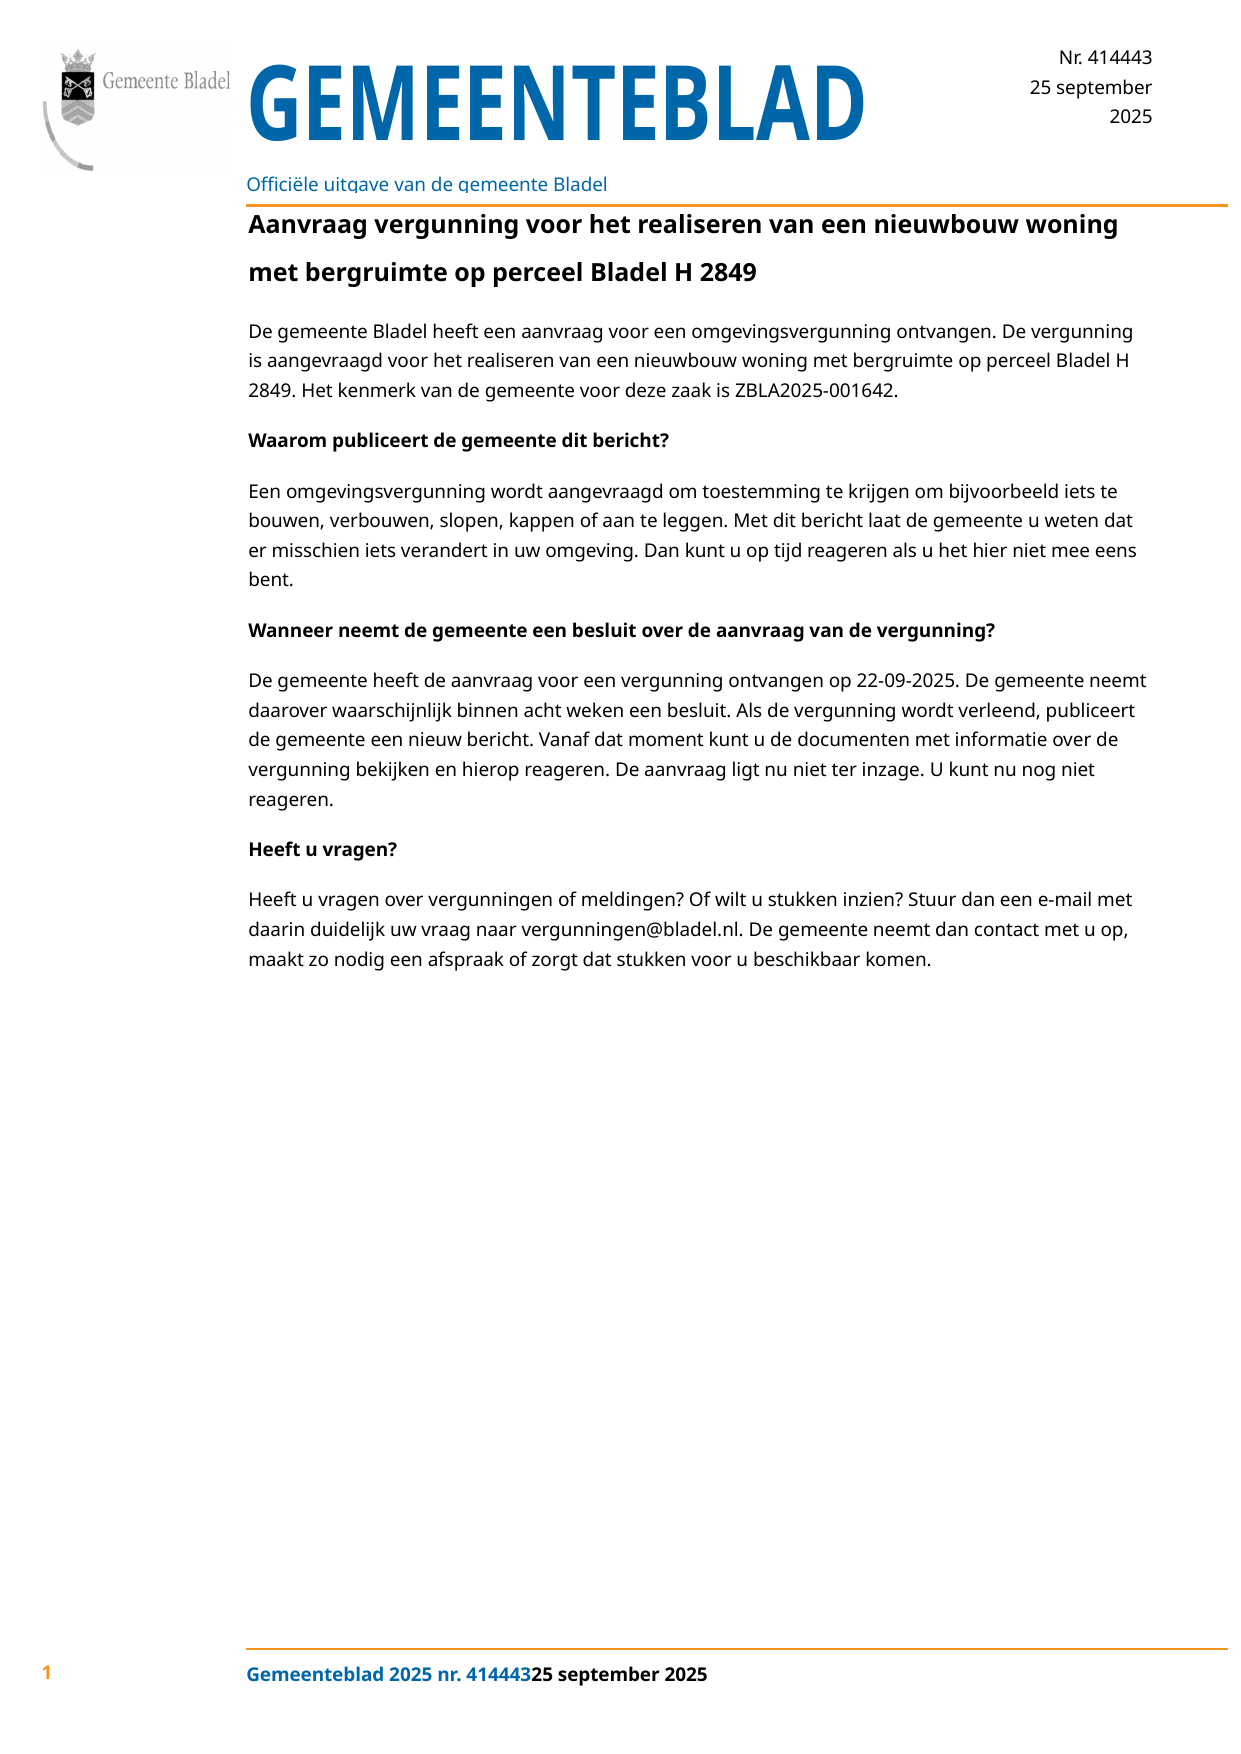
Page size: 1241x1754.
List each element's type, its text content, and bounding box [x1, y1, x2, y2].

text Heeft u vragen? [248, 836, 1152, 862]
picture [41, 47, 231, 172]
text De gemeente heeft de aanvraag voor een vergunning ontvangen op 22-09-2025. De gemeente neemt daarover waarschijnlijk binnen acht weken een besluit. Als de vergunning wordt verleend, publiceert de gemeente een nieuw bericht. Vanaf dat moment kunt u de documenten met informatie over de vergunning bekijken en hierop reageren. De aanvraag ligt nu niet ter inzage. U kunt nu nog niet reageren. [248, 667, 1152, 812]
text De gemeente Bladel heeft een aanvraag voor een omgevingsvergunning ontvangen. De vergunning is aangevraagd voor het realiseren van een nieuwbouw woning met bergruimte op perceel Bladel H 2849. Het kenmerk van de gemeente voor deze zaak is ZBLA2025-001642. [248, 318, 1152, 403]
text Wanneer neemt de gemeente een besluit over de aanvraag van de vergunning? [248, 617, 1152, 643]
text Waarom publiceert de gemeente dit bericht? [248, 427, 1152, 453]
text Aanvraag vergunning voor het realiseren van een nieuwbouw woning met bergruimte op perceel Bladel H 2849 [248, 207, 1152, 288]
text Een omgevingsvergunning wordt aangevraagd om toestemming te krijgen om bijvoorbeeld iets te bouwen, verbouwen, slopen, kappen of aan te leggen. Met dit bericht laat de gemeente u weten dat er misschien iets verandert in uw omgeving. Dan kunt u op tijd reageren als u het hier niet mee eens bent. [248, 478, 1152, 592]
text Heeft u vragen over vergunningen of meldingen? Of wilt u stukken inzien? Stuur dan een e-mail met daarin duidelijk uw vraag naar vergunningen@bladel.nl. De gemeente neemt dan contact met u op, maakt zo nodig een afspraak of zorgt dat stukken voor u beschikbaar komen. [248, 887, 1152, 972]
